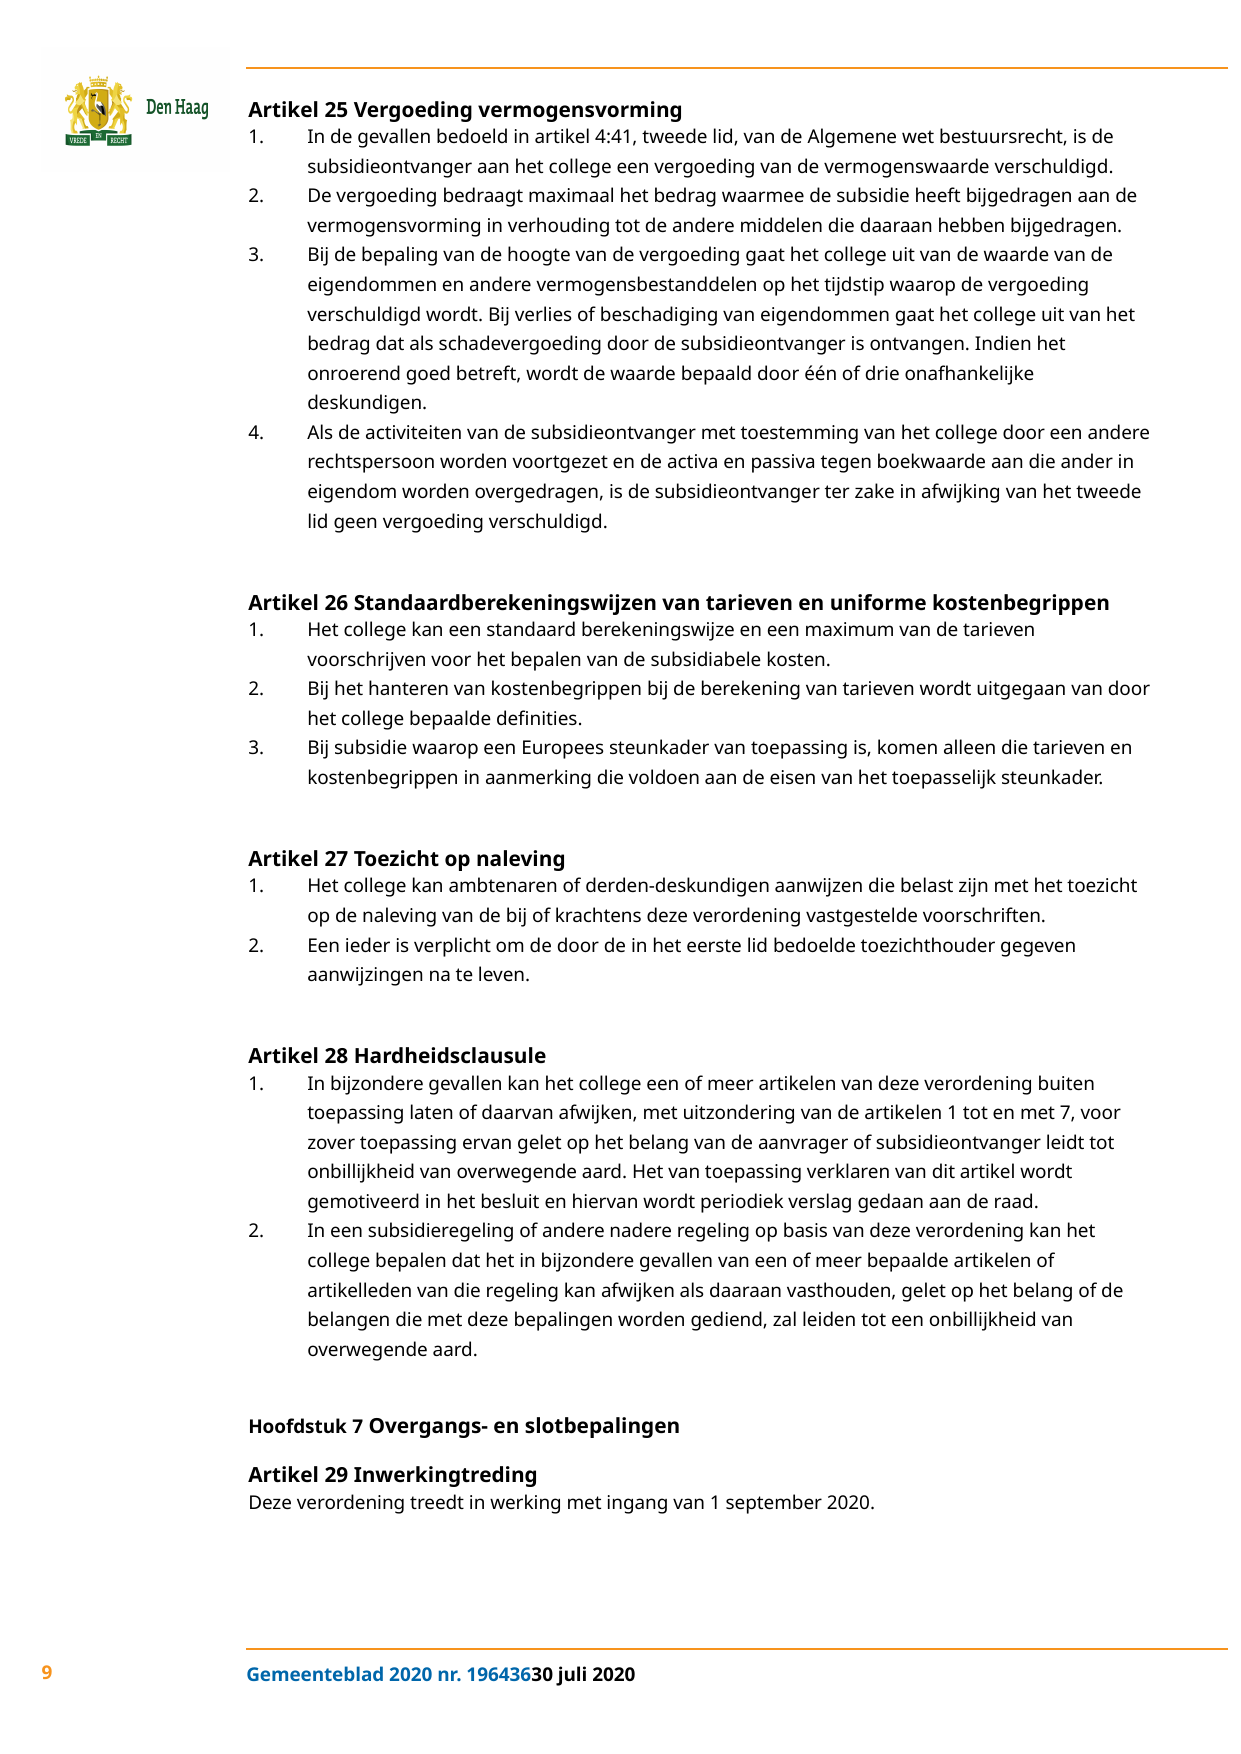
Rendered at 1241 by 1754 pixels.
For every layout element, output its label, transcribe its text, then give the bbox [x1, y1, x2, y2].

list Bij de bepaling van de hoogte van de vergoeding gaat het college uit van de waarde van de eigendommen en andere vermogensbestanddelen op het tijdstip waarop de vergoeding verschuldigd wordt. Bij verlies of beschadiging van eigendommen gaat het college uit van het bedrag dat als schadevergoeding door de subsidieontvanger is ontvangen. Indien het onroerend goed betreft, wordt de waarde bepaald door één of drie onafhankelijke deskundigen. [248, 242, 1152, 415]
list Bij subsidie waarop een Europees steunkader van toepassing is, komen alleen die tarieven en kostenbegrippen in aanmerking die voldoen aan de eisen van het toepasselijk steunkader. [248, 734, 1152, 790]
picture [41, 47, 231, 172]
text Deze verordening treedt in werking met ingang van 1 september 2020. [248, 1489, 1152, 1515]
list Als de activiteiten van de subsidieontvanger met toestemming van het college door een andere rechtspersoon worden voortgezet en de activa en passiva tegen boekwaarde aan die ander in eigendom worden overgedragen, is de subsidieontvanger ter zake in afwijking van het tweede lid geen vergoeding verschuldigd. [248, 419, 1152, 533]
list In een subsidieregeling of andere nadere regeling op basis van deze verordening kan het college bepalen dat het in bijzondere gevallen van een of meer bepaalde artikelen of artikelleden van die regeling kan afwijken als daaraan vasthouden, gelet op het belang of de belangen die met deze bepalingen worden gediend, zal leiden tot een onbillijkheid van overwegende aard. [248, 1218, 1152, 1362]
list Het college kan ambtenaren of derden-deskundigen aanwijzen die belast zijn met het toezicht op de naleving van de bij of krachtens deze verordening vastgestelde voorschriften. [248, 873, 1152, 928]
text Artikel 26 Standaardberekeningswijzen van tarieven en uniforme kostenbegrippen [248, 588, 1152, 616]
list In bijzondere gevallen kan het college een of meer artikelen van deze verordening buiten toepassing laten of daarvan afwijken, met uitzondering van de artikelen 1 tot en met 7, voor zover toepassing ervan gelet op het belang van de aanvrager of subsidieontvanger leidt tot onbillijkheid van overwegende aard. Het van toepassing verklaren van dit artikel wordt gemotiveerd in het besluit en hiervan wordt periodiek verslag gedaan aan de raad. [248, 1070, 1152, 1214]
list In de gevallen bedoeld in artikel 4:41, tweede lid, van de Algemene wet bestuursrecht, is de subsidieontvanger aan het college een vergoeding van de vermogenswaarde verschuldigd. [248, 123, 1152, 178]
text Artikel 25 Vergoeding vermogensvorming [248, 95, 1152, 123]
list Een ieder is verplicht om de door de in het eerste lid bedoelde toezichthouder gegeven aanwijzingen na te leven. [248, 932, 1152, 987]
text Hoofdstuk 7 Overgangs- en slotbepalingen [248, 1411, 1152, 1440]
text Artikel 29 Inwerkingtreding [248, 1461, 1152, 1489]
list Het college kan een standaard berekeningswijze en een maximum van de tarieven voorschrijven voor het bepalen van de subsidiabele kosten. [248, 616, 1152, 672]
list Bij het hanteren van kostenbegrippen bij de berekening van tarieven wordt uitgegaan van door het college bepaalde definities. [248, 675, 1152, 731]
text Artikel 28 Hardheidsclausule [248, 1041, 1152, 1070]
text Artikel 27 Toezicht op naleving [248, 844, 1152, 873]
list De vergoeding bedraagt maximaal het bedrag waarmee de subsidie heeft bijgedragen aan de vermogensvorming in verhouding tot de andere middelen die daaraan hebben bijgedragen. [248, 182, 1152, 238]
